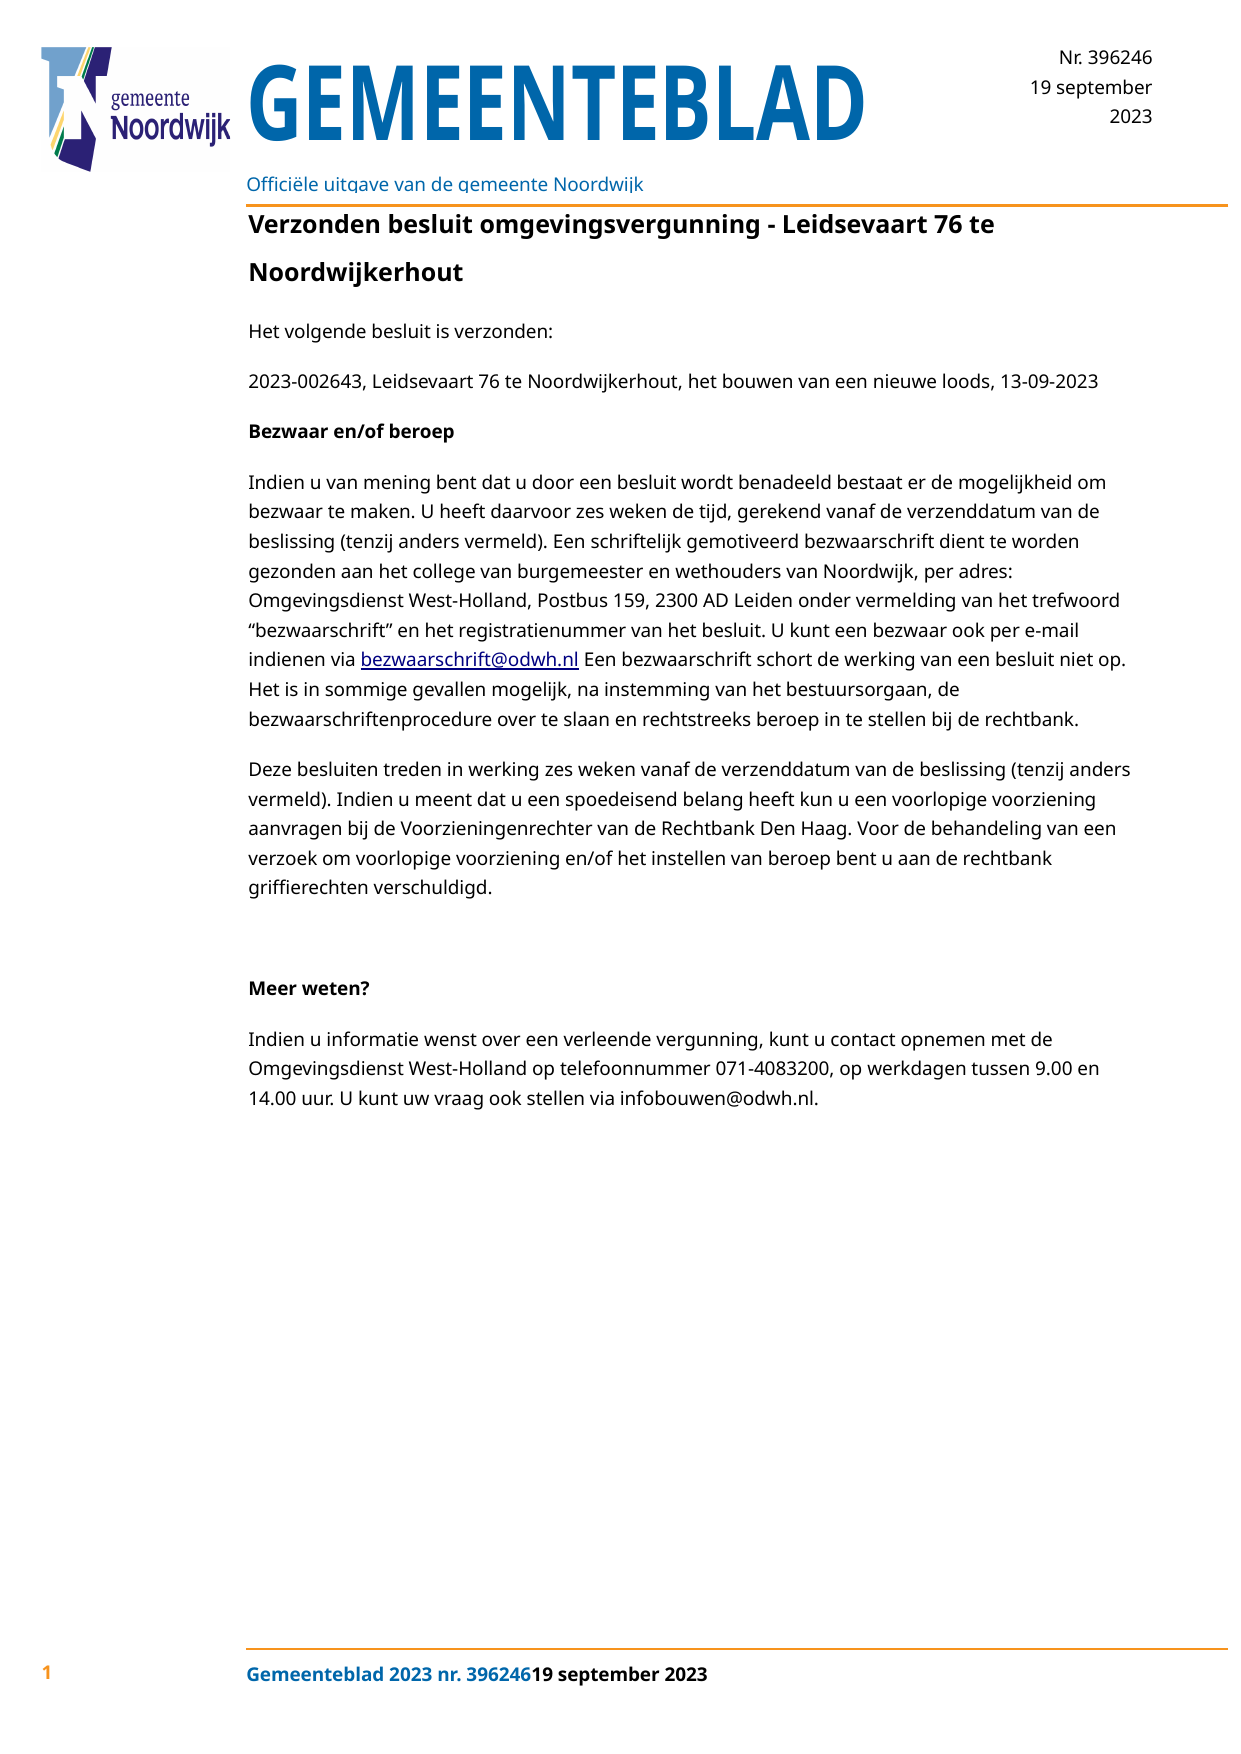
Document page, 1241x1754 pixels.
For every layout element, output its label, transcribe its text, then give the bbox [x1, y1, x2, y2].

text Indien u informatie wenst over een verleende vergunning, kunt u contact opnemen met de Omgevingsdienst West-Holland op telefoonnummer 071-4083200, op werkdagen tussen 9.00 en 14.00 uur. U kunt uw vraag ook stellen via infobouwen@odwh.nl. [248, 1026, 1152, 1111]
text Bezwaar en/of beroep [248, 419, 1152, 444]
text Deze besluiten treden in werking zes weken vanaf de verzenddatum van de beslissing (tenzij anders vermeld). Indien u meent dat u een spoedeisend belang heeft kun u een voorlopige voorziening aanvragen bij de Voorzieningenrechter van de Rechtbank Den Haag. Voor de behandeling van een verzoek om voorlopige voorziening en/of het instellen van beroep bent u aan de rechtbank griffierechten verschuldigd. [248, 756, 1152, 900]
text Verzonden besluit omgevingsvergunning - Leidsevaart 76 te Noordwijkerhout [248, 207, 1152, 288]
text Indien u van mening bent dat u door een besluit wordt benadeeld bestaat er de mogelijkheid om bezwaar te maken. U heeft daarvoor zes weken de tijd, gerekend vanaf de verzenddatum van de beslissing (tenzij anders vermeld). Een schriftelijk gemotiveerd bezwaarschrift dient te worden gezonden aan het college van burgemeester en wethouders van Noordwijk, per adres: Omgevingsdienst West-Holland, Postbus 159, 2300 AD Leiden onder vermelding van het trefwoord “bezwaarschrift” en het registratienummer van het besluit. U kunt een bezwaar ook per e-mail indienen via bezwaarschrift@odwh.nl Een bezwaarschrift schort de werking van een besluit niet op. Het is in sommige gevallen mogelijk, na instemming van het bestuursorgaan, de bezwaarschriftenprocedure over te slaan en rechtstreeks beroep in te stellen bij de rechtbank. [248, 469, 1152, 732]
text Het volgende besluit is verzonden: [248, 318, 1152, 344]
text 2023-002643, Leidsevaart 76 te Noordwijkerhout, het bouwen van een nieuwe loods, 13-09-2023 [248, 368, 1152, 394]
picture [41, 47, 231, 172]
text Meer weten? [248, 975, 1152, 1001]
